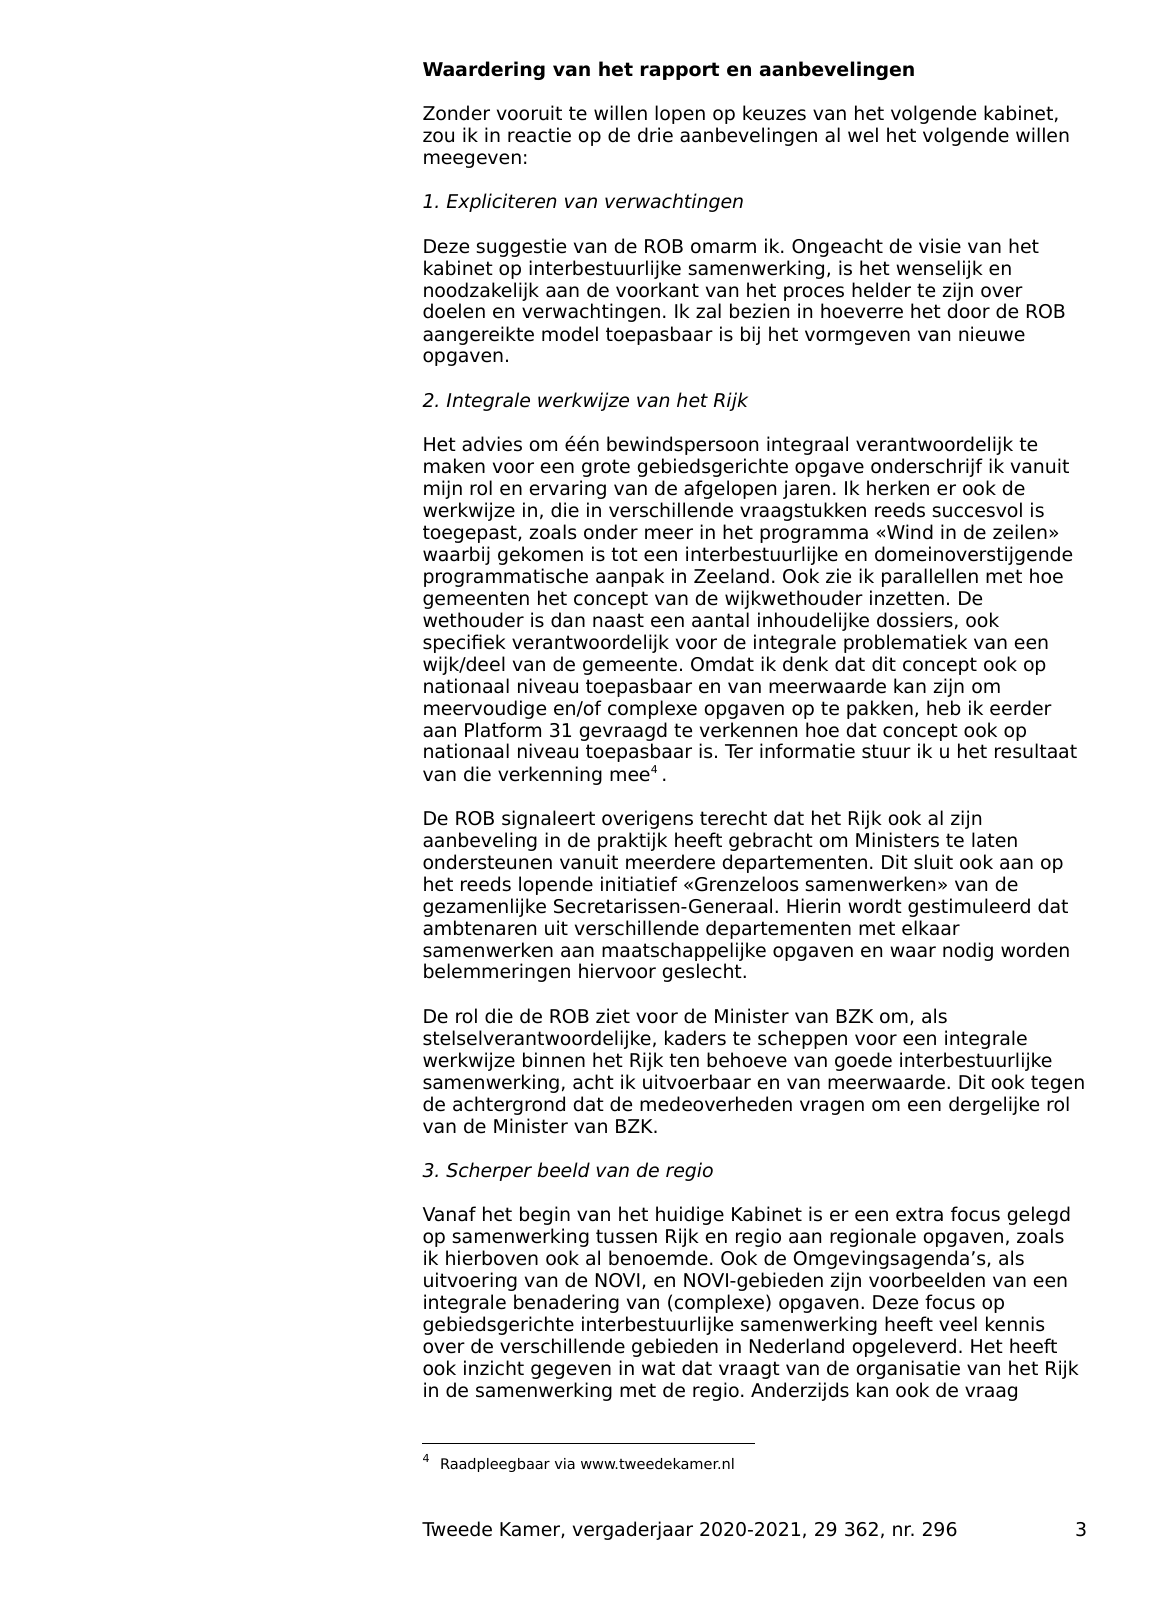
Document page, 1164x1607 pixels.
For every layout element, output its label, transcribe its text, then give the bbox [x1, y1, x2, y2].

text Vanaf het begin van het huidige Kabinet is er een extra focus gelegd op samenwerking tussen Rijk en regio aan regionale opgaven, zoals ik hierboven ook al benoemde. Ook de Omgevingsagenda’s, als uitvoering van de NOVI, en NOVI-gebieden zijn voorbeelden van een integrale benadering van (complexe) opgaven. Deze focus op gebiedsgerichte interbestuurlijke samenwerking heeft veel kennis over de verschillende gebieden in Nederland opgeleverd. Het heeft ook inzicht gegeven in wat dat vraagt van de organisatie van het Rijk in de samenwerking met de regio. Anderzijds kan ook de vraag [422, 1204, 1087, 1402]
text Raadpleegbaar via www.tweedekamer.nl [422, 1452, 1087, 1474]
subtitle 2. Integrale werkwijze van het Rijk [422, 389, 1087, 412]
text Het advies om één bewindspersoon integraal verantwoordelijk te maken voor een grote gebiedsgerichte opgave onderschrijf ik vanuit mijn rol en ervaring van de afgelopen jaren. Ik herken er ook de werkwijze in, die in verschillende vraagstukken reeds succesvol is toegepast, zoals onder meer in het programma «Wind in de zeilen» waarbij gekomen is tot een interbestuurlijke en domeinoverstijgende programmatische aanpak in Zeeland. Ook zie ik parallellen met hoe gemeenten het concept van de wijkwethouder inzetten. De wethouder is dan naast een aantal inhoudelijke dossiers, ook specifiek verantwoordelijk voor de integrale problematiek van een wijk/deel van de gemeente. Omdat ik denk dat dit concept ook op nationaal niveau toepasbaar en van meerwaarde kan zijn om meervoudige en/of complexe opgaven op te pakken, heb ik eerder aan Platform 31 gevraagd te verkennen hoe dat concept ook op nationaal niveau toepasbaar is. Ter informatie stuur ik u het resultaat van die verkenning mee. [422, 434, 1087, 785]
subtitle 1. Expliciteren van verwachtingen [422, 191, 1087, 213]
text Deze suggestie van de ROB omarm ik. Ongeacht de visie van het kabinet op interbestuurlijke samenwerking, is het wenselijk en noodzakelijk aan de voorkant van het proces helder te zijn over doelen en verwachtingen. Ik zal bezien in hoeverre het door de ROB aangereikte model toepasbaar is bij het vormgeven van nieuwe opgaven. [422, 236, 1087, 367]
subtitle 3. Scherper beeld van de regio [422, 1160, 1087, 1182]
text De rol die de ROB ziet voor de Minister van BZK om, als stelselverantwoordelijke, kaders te scheppen voor een integrale werkwijze binnen het Rijk ten behoeve van goede interbestuurlijke samenwerking, acht ik uitvoerbaar en van meerwaarde. Dit ook tegen de achtergrond dat de medeoverheden vragen om een dergelijke rol van de Minister van BZK. [422, 1006, 1087, 1137]
text Zonder vooruit te willen lopen op keuzes van het volgende kabinet, zou ik in reactie op de drie aanbevelingen al wel het volgende willen meegeven: [422, 103, 1087, 169]
text De ROB signaleert overigens terecht dat het Rijk ook al zijn aanbeveling in de praktijk heeft gebracht om Ministers te laten ondersteunen vanuit meerdere departementen. Dit sluit ook aan op het reeds lopende initiatief «Grenzeloos samenwerken» van de gezamenlijke Secretarissen-Generaal. Hierin wordt gestimuleerd dat ambtenaren uit verschillende departementen met elkaar samenwerken aan maatschappelijke opgaven en waar nodig worden belemmeringen hiervoor geslecht. [422, 808, 1087, 983]
subtitle Waardering van het rapport en aanbevelingen [422, 59, 1087, 81]
